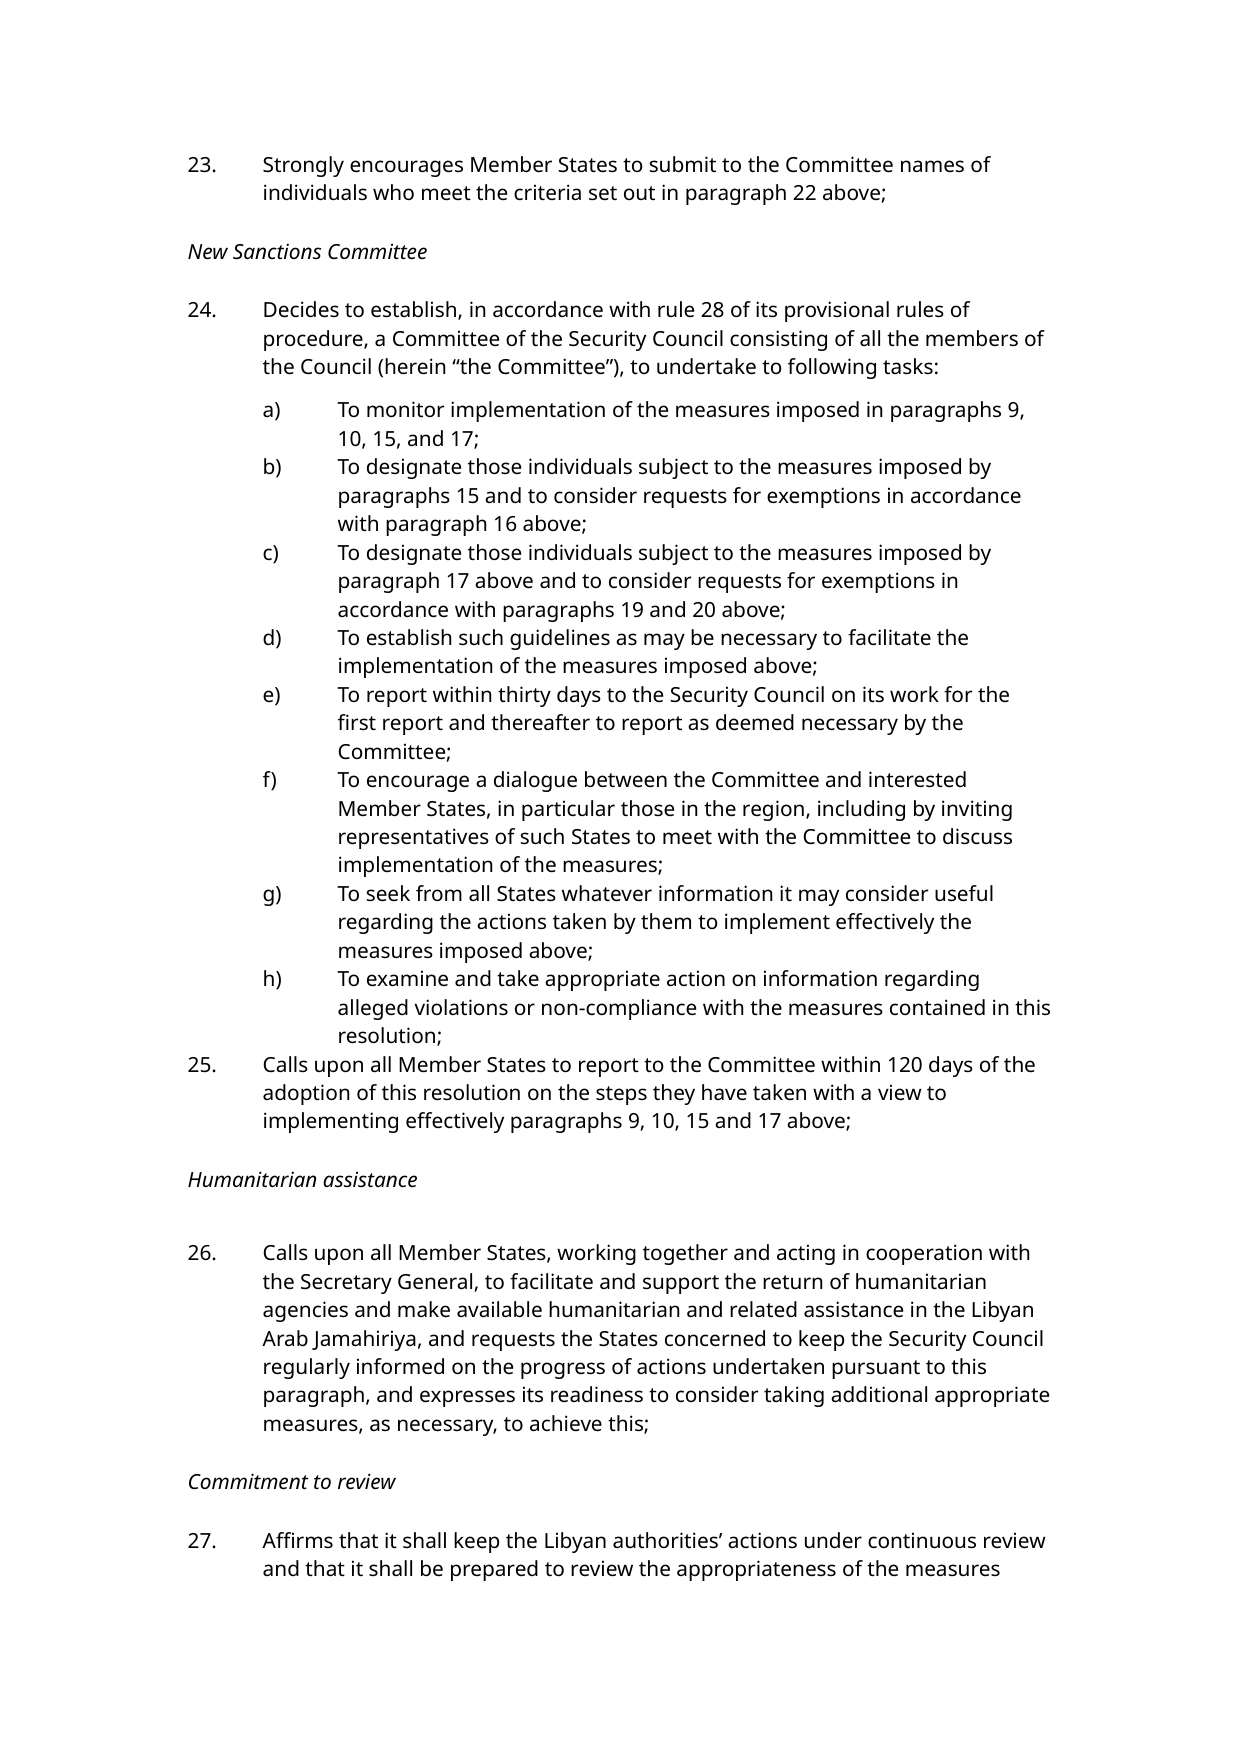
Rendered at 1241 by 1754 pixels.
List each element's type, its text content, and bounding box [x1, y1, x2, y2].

list Calls upon all Member States, working together and acting in cooperation with the Secretary General, to facilitate and support the return of humanitarian agencies and make available humanitarian and related assistance in the Libyan Arab Jamahiriya, and requests the States concerned to keep the Security Council regularly informed on the progress of actions undertaken pursuant to this paragraph, and expresses its readiness to consider taking additional appropriate measures, as necessary, to achieve this; [187, 1238, 1053, 1437]
list To designate those individuals subject to the measures imposed by paragraph 17 above and to consider requests for exemptions in accordance with paragraphs 19 and 20 above; [262, 538, 1053, 623]
list Strongly encourages Member States to submit to the Committee names of individuals who meet the criteria set out in paragraph 22 above; [187, 150, 1053, 207]
list To designate those individuals subject to the measures imposed by paragraphs 15 and to consider requests for exemptions in accordance with paragraph 16 above; [262, 452, 1053, 538]
text New Sanctions Committee [187, 237, 1053, 265]
list Calls upon all Member States to report to the Committee within 120 days of the adoption of this resolution on the steps they have taken with a view to implementing effectively paragraphs 9, 10, 15 and 17 above; [187, 1050, 1053, 1135]
list To examine and take appropriate action on information regarding alleged violations or non-compliance with the measures contained in this resolution; [262, 964, 1053, 1050]
text Commitment to review [187, 1467, 1053, 1496]
list To encourage a dialogue between the Committee and interested Member States, in particular those in the region, including by inviting representatives of such States to meet with the Committee to discuss implementation of the measures; [262, 765, 1053, 879]
list Affirms that it shall keep the Libyan authorities’ actions under continuous review and that it shall be prepared to review the appropriateness of the measures [187, 1526, 1053, 1583]
list To monitor implementation of the measures imposed in paragraphs 9, 10, 15, and 17; [262, 396, 1053, 452]
list To seek from all States whatever information it may consider useful regarding the actions taken by them to implement effectively the measures imposed above; [262, 879, 1053, 964]
text Humanitarian assistance [187, 1165, 1053, 1193]
list To report within thirty days to the Security Council on its work for the first report and thereafter to report as deemed necessary by the Committee; [262, 680, 1053, 765]
list Decides to establish, in accordance with rule 28 of its provisional rules of procedure, a Committee of the Security Council consisting of all the members of the Council (herein “the Committee”), to undertake to following tasks: [187, 295, 1053, 381]
list To establish such guidelines as may be necessary to facilitate the implementation of the measures imposed above; [262, 623, 1053, 680]
